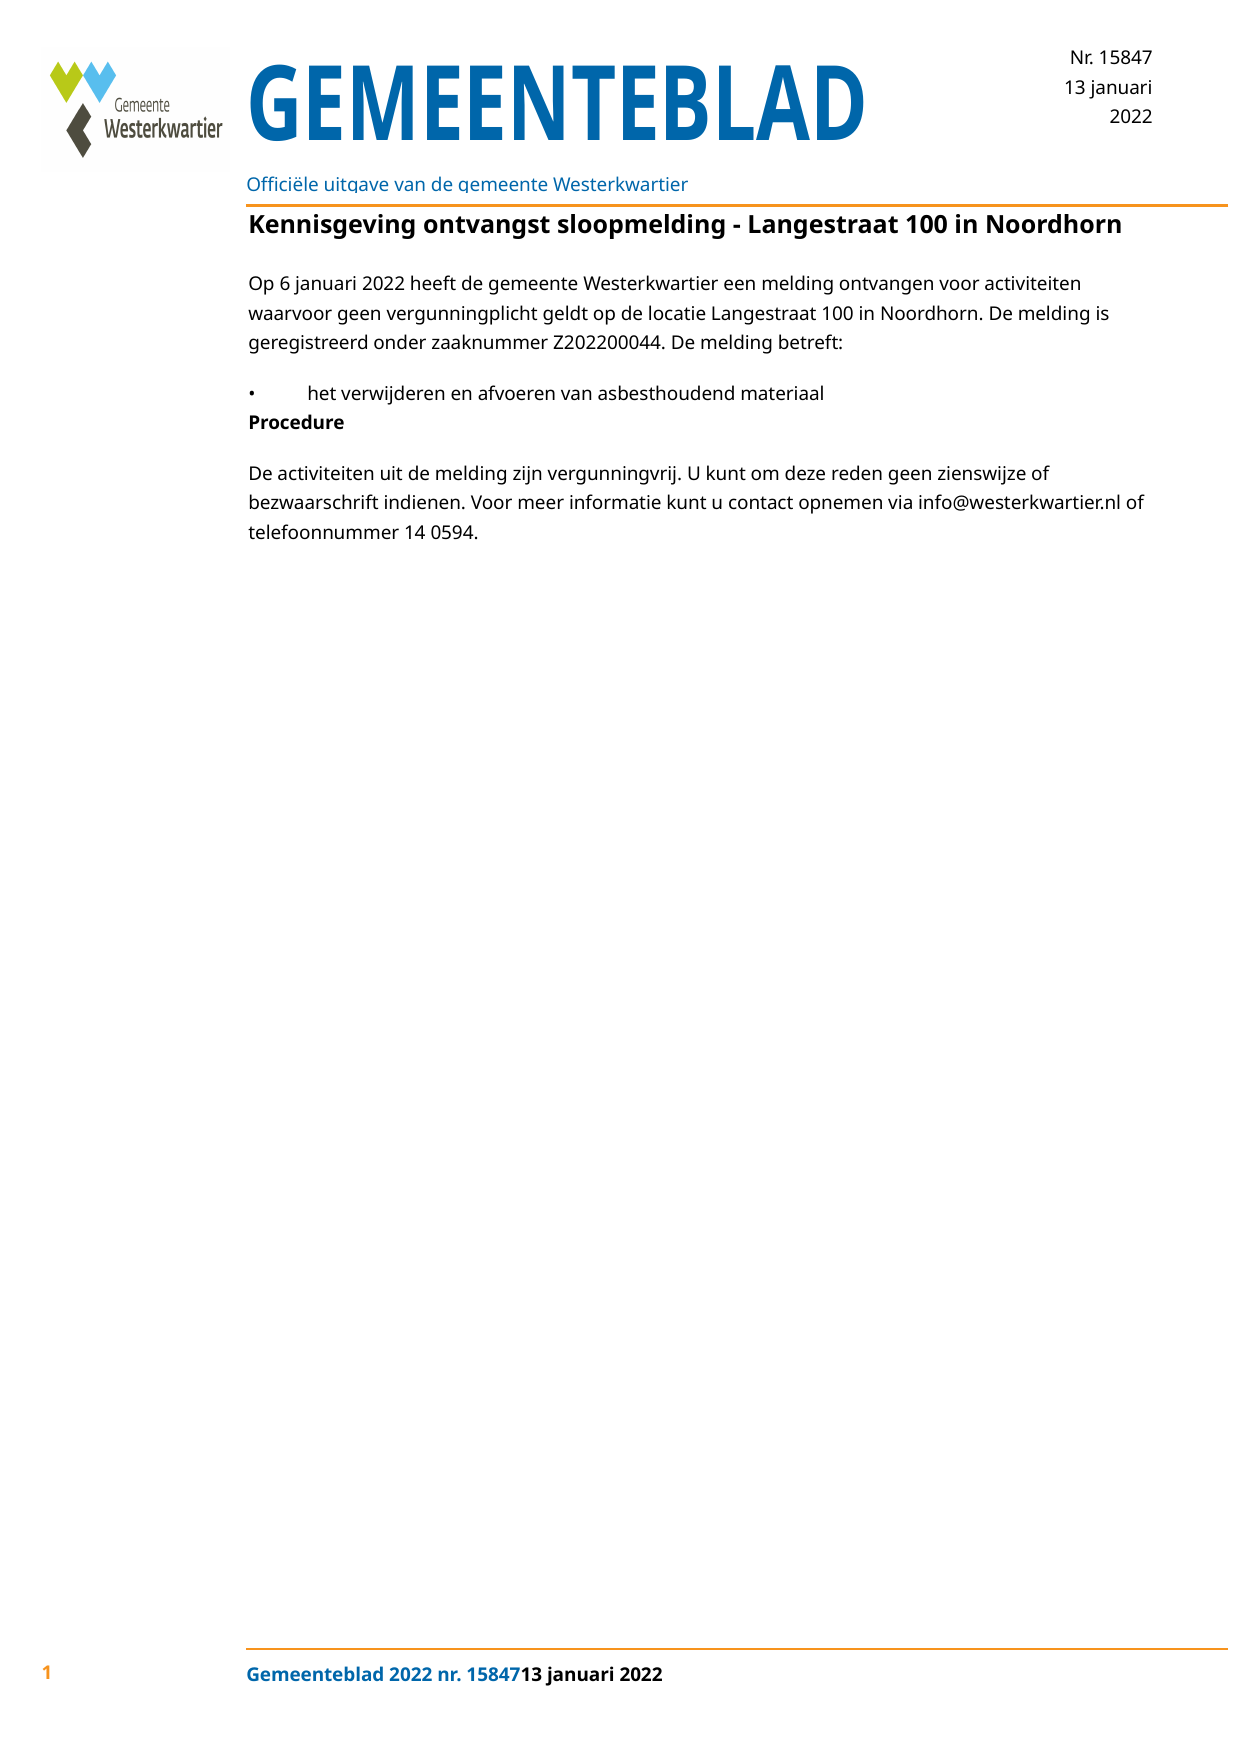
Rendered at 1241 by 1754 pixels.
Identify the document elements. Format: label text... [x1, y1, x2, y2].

picture [41, 47, 231, 172]
list het verwijderen en afvoeren van asbesthoudend materiaal [248, 380, 1152, 406]
text Op 6 januari 2022 heeft de gemeente Westerkwartier een melding ontvangen voor activiteiten waarvoor geen vergunningplicht geldt op de locatie Langestraat 100 in Noordhorn. De melding is geregistreerd onder zaaknummer Z202200044. De melding betreft: [248, 270, 1152, 355]
text De activiteiten uit de melding zijn vergunningvrij. U kunt om deze reden geen zienswijze of bezwaarschrift indienen. Voor meer informatie kunt u contact opnemen via info@westerkwartier.nl of telefoonnummer 14 0594. [248, 460, 1152, 545]
text Kennisgeving ontvangst sloopmelding - Langestraat 100 in Noordhorn [248, 207, 1152, 241]
text Procedure [248, 409, 1152, 435]
